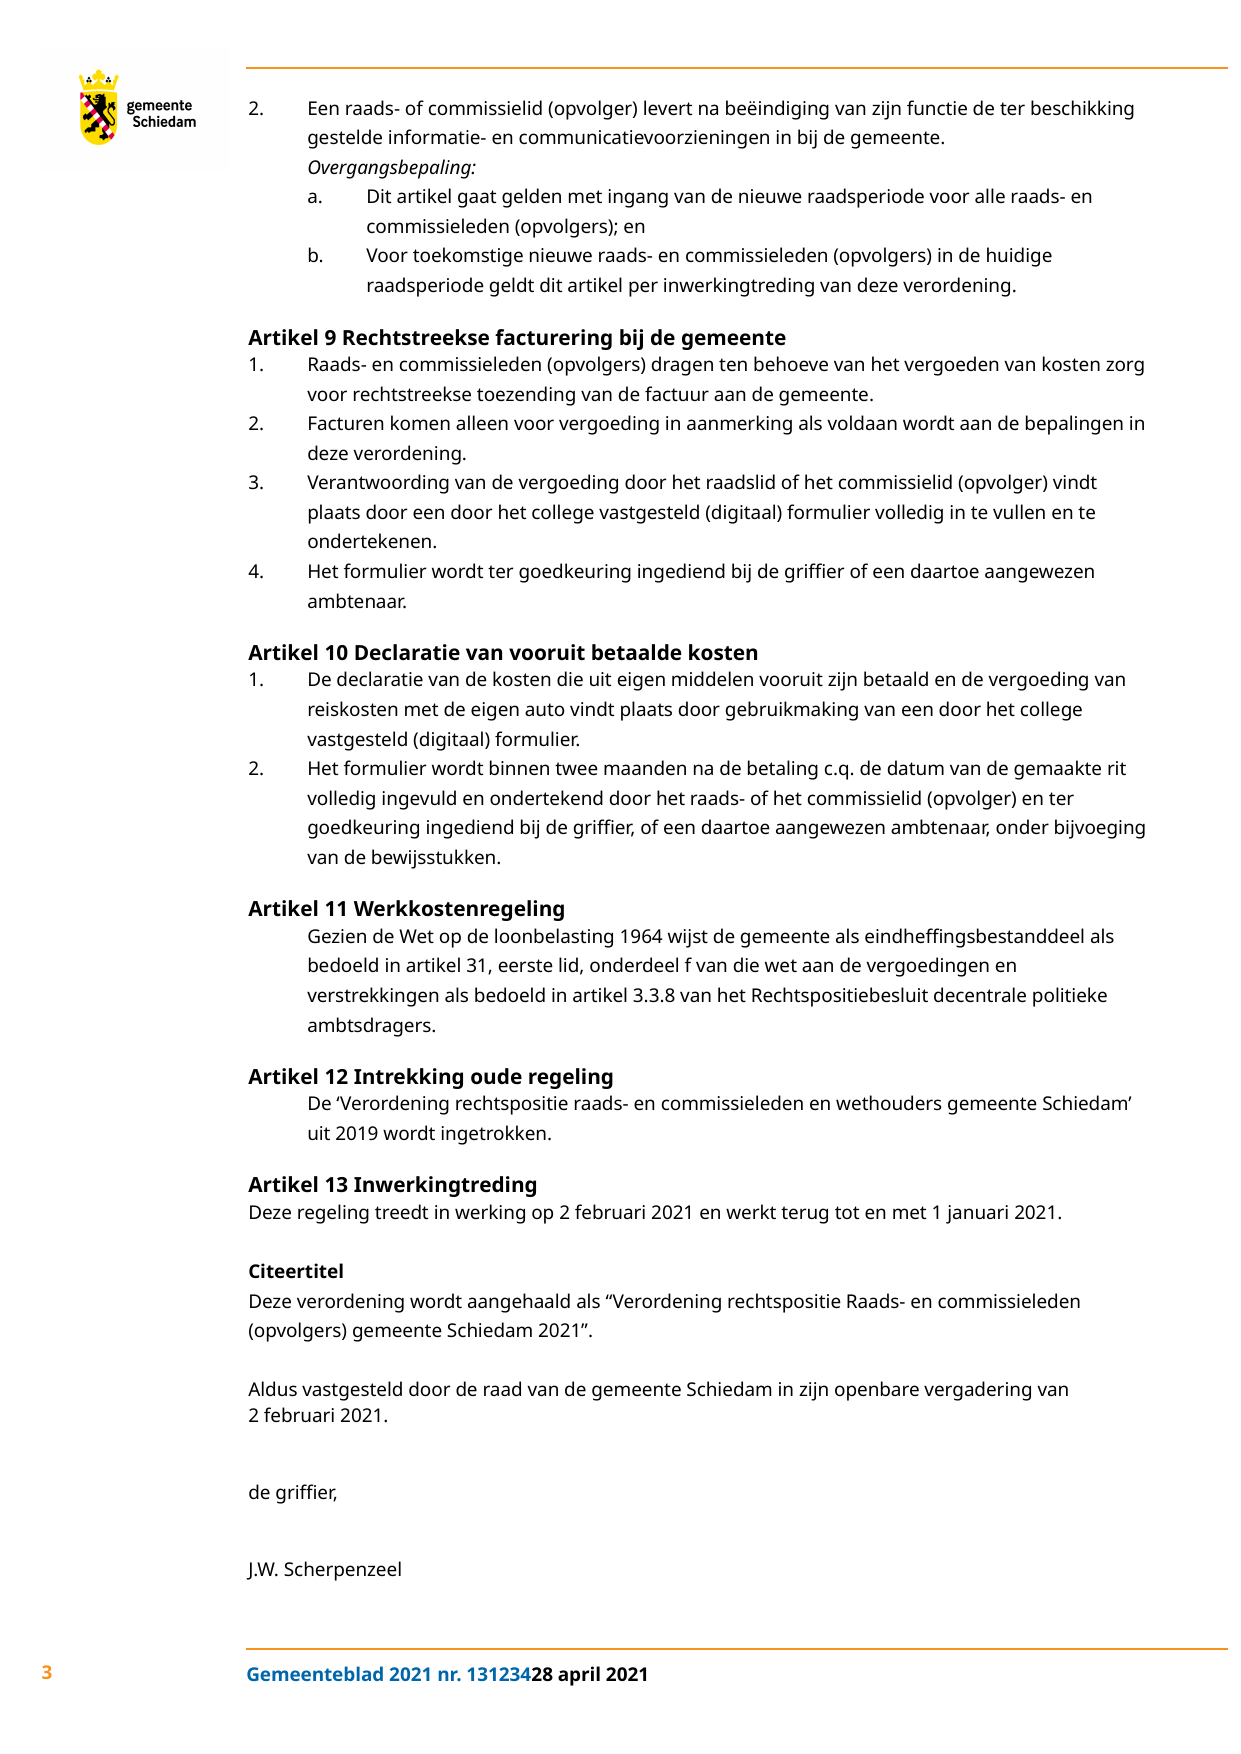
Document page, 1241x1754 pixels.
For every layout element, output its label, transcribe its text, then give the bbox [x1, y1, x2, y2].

text J.W. Scherpenzeel [248, 1557, 1152, 1582]
list Dit artikel gaat gelden met ingang van de nieuwe raadsperiode voor alle raads- en commissieleden (opvolgers); en [307, 183, 1152, 239]
text de griffier, [248, 1479, 1152, 1505]
list Het formulier wordt binnen twee maanden na de betaling c.q. de datum van de gemaakte rit volledig ingevuld en ondertekend door het raads- of het commissielid (opvolger) en ter goedkeuring ingediend bij de griffier, of een daartoe aangewezen ambtenaar, onder bijvoeging van de bewijsstukken. [248, 755, 1152, 870]
list De declaratie van de kosten die uit eigen middelen vooruit zijn betaald en de vergoeding van reiskosten met de eigen auto vindt plaats door gebruikmaking van een door het college vastgesteld (digitaal) formulier. [248, 667, 1152, 752]
text Artikel 13 Inwerkingtreding [248, 1171, 1152, 1199]
list Overgangsbepaling: [248, 154, 1152, 180]
text Deze verordening wordt aangehaald als “Verordening rechtspositie Raads- en commissieleden (opvolgers) gemeente Schiedam 2021”. [248, 1288, 1152, 1343]
list Verantwoording van de vergoeding door het raadslid of het commissielid (opvolger) vindt plaats door een door het college vastgesteld (digitaal) formulier volledig in te vullen en te ondertekenen. [248, 469, 1152, 554]
list Facturen komen alleen voor vergoeding in aanmerking als voldaan wordt aan de bepalingen in deze verordening. [248, 410, 1152, 466]
list Het formulier wordt ter goedkeuring ingediend bij de griffier of een daartoe aangewezen ambtenaar. [248, 558, 1152, 613]
list De ‘Verordening rechtspositie raads- en commissieleden en wethouders gemeente Schiedam’ uit 2019 wordt ingetrokken. [248, 1091, 1152, 1146]
text Citeertitel [248, 1258, 1152, 1284]
text 2 februari 2021. [248, 1402, 1152, 1428]
text Artikel 10 Declaratie van vooruit betaalde kosten [248, 638, 1152, 667]
list Voor toekomstige nieuwe raads- en commissieleden (opvolgers) in de huidige raadsperiode geldt dit artikel per inwerkingtreding van deze verordening. [307, 243, 1152, 298]
list Een raads- of commissielid (opvolger) levert na beëindiging van zijn functie de ter beschikking gestelde informatie- en communicatievoorzieningen in bij de gemeente. [248, 95, 1152, 150]
text Deze regeling treedt in werking op 2 februari 2021 en werkt terug tot en met 1 januari 2021. [248, 1199, 1152, 1225]
text Artikel 9 Rechtstreekse facturering bij de gemeente [248, 323, 1152, 351]
list Raads- en commissieleden (opvolgers) dragen ten behoeve van het vergoeden van kosten zorg voor rechtstreekse toezending van de factuur aan de gemeente. [248, 351, 1152, 406]
picture [41, 47, 231, 172]
list Gezien de Wet op de loonbelasting 1964 wijst de gemeente als eindheffingsbestanddeel als bedoeld in artikel 31, eerste lid, onderdeel f van die wet aan de vergoedingen en verstrekkingen als bedoeld in artikel 3.3.8 van het Rechtspositiebesluit decentrale politieke ambtsdragers. [248, 923, 1152, 1037]
text Artikel 12 Intrekking oude regeling [248, 1062, 1152, 1091]
text Artikel 11 Werkkostenregeling [248, 894, 1152, 923]
text Aldus vastgesteld door de raad van de gemeente Schiedam in zijn openbare vergadering van [248, 1377, 1152, 1402]
